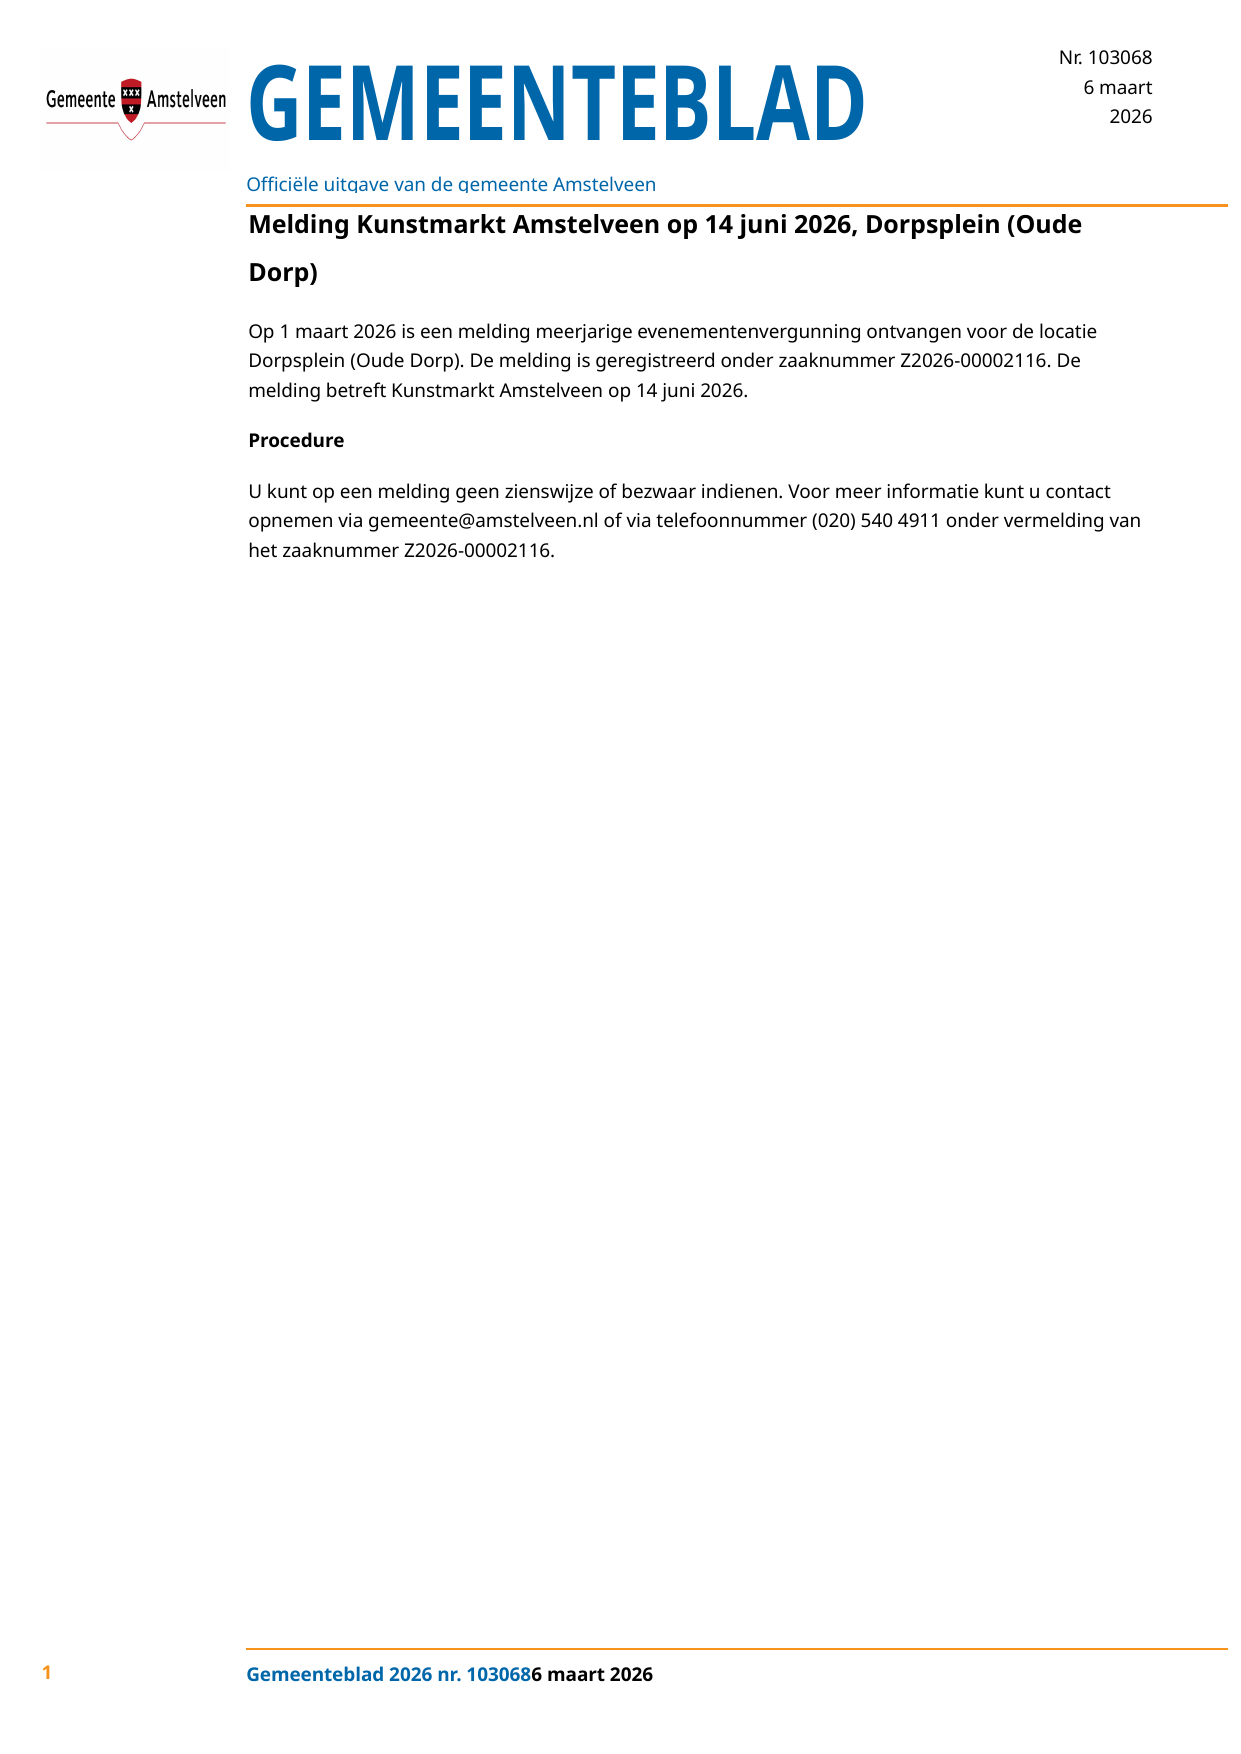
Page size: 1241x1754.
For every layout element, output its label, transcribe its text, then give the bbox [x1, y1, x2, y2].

text Op 1 maart 2026 is een melding meerjarige evenementenvergunning ontvangen voor de locatie Dorpsplein (Oude Dorp). De melding is geregistreerd onder zaaknummer Z2026-00002116. De melding betreft Kunstmarkt Amstelveen op 14 juni 2026. [248, 318, 1152, 403]
text Procedure [248, 427, 1152, 453]
text Melding Kunstmarkt Amstelveen op 14 juni 2026, Dorpsplein (Oude Dorp) [248, 207, 1152, 288]
picture [41, 47, 231, 172]
text U kunt op een melding geen zienswijze of bezwaar indienen. Voor meer informatie kunt u contact opnemen via gemeente@amstelveen.nl of via telefoonnummer (020) 540 4911 onder vermelding van het zaaknummer Z2026-00002116. [248, 478, 1152, 563]
